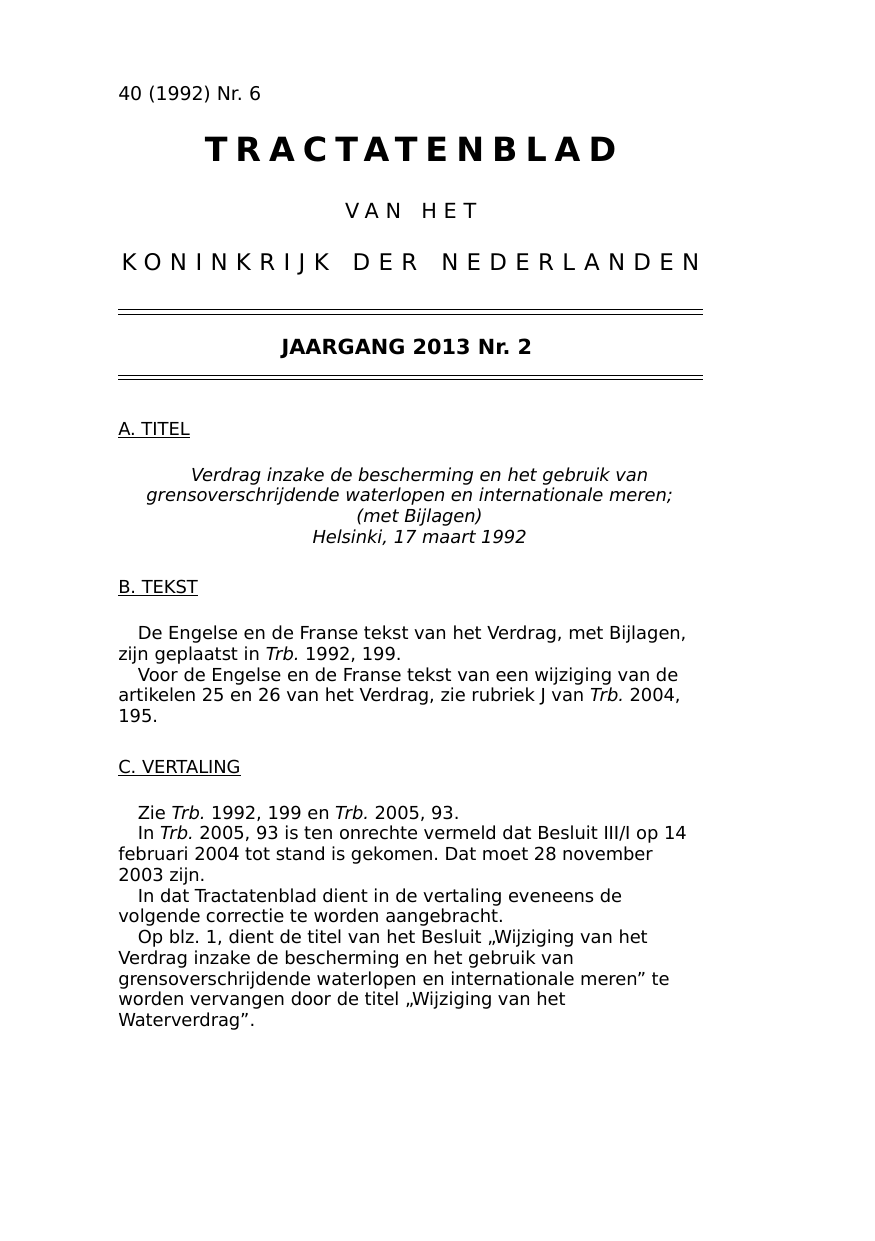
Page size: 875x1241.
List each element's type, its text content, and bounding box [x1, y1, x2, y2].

text Voor de Engelse en de Franse tekst van een wijziging van de artikelen 25 en 26 van het Verdrag, zie rubriek J van Trb. 2004, 195. [118, 664, 703, 727]
text (met Bijlagen) [118, 506, 703, 527]
text 40 (1992) Nr. 6 [118, 83, 703, 105]
subtitle C. VERTALING [118, 757, 703, 777]
text TRACTATENBLAD [118, 130, 703, 169]
text VAN HET [118, 199, 703, 223]
text In dat Tractatenblad dient in de vertaling eveneens de volgende correctie te worden aangebracht. [118, 885, 703, 927]
text Verdrag inzake de bescherming en het gebruik van grensoverschrijdende waterlopen en internationale meren; [118, 464, 703, 506]
text Op blz. 1, dient de titel van het Besluit „Wijziging van het Verdrag inzake de bescherming en het gebruik van grensoverschrijdende waterlopen en internationale meren” te worden vervangen door de titel „Wijziging van het Waterverdrag”. [118, 927, 703, 1031]
subtitle A. TITEL [118, 419, 703, 439]
text JAARGANG 2013 Nr. 2 [118, 335, 703, 359]
text Zie Trb. 1992, 199 en Trb. 2005, 93. [118, 802, 703, 823]
text In Trb. 2005, 93 is ten onrechte vermeld dat Besluit III/I op 14 februari 2004 tot stand is gekomen. Dat moet 28 november 2003 zijn. [118, 823, 703, 885]
text De Engelse en de Franse tekst van het Verdrag, met Bijlagen, zijn geplaatst in Trb. 1992, 199. [118, 623, 703, 664]
text Helsinki, 17 maart 1992 [118, 527, 703, 547]
subtitle B. TEKST [118, 577, 703, 598]
text KONINKRIJK DER NEDERLANDEN [118, 249, 703, 276]
